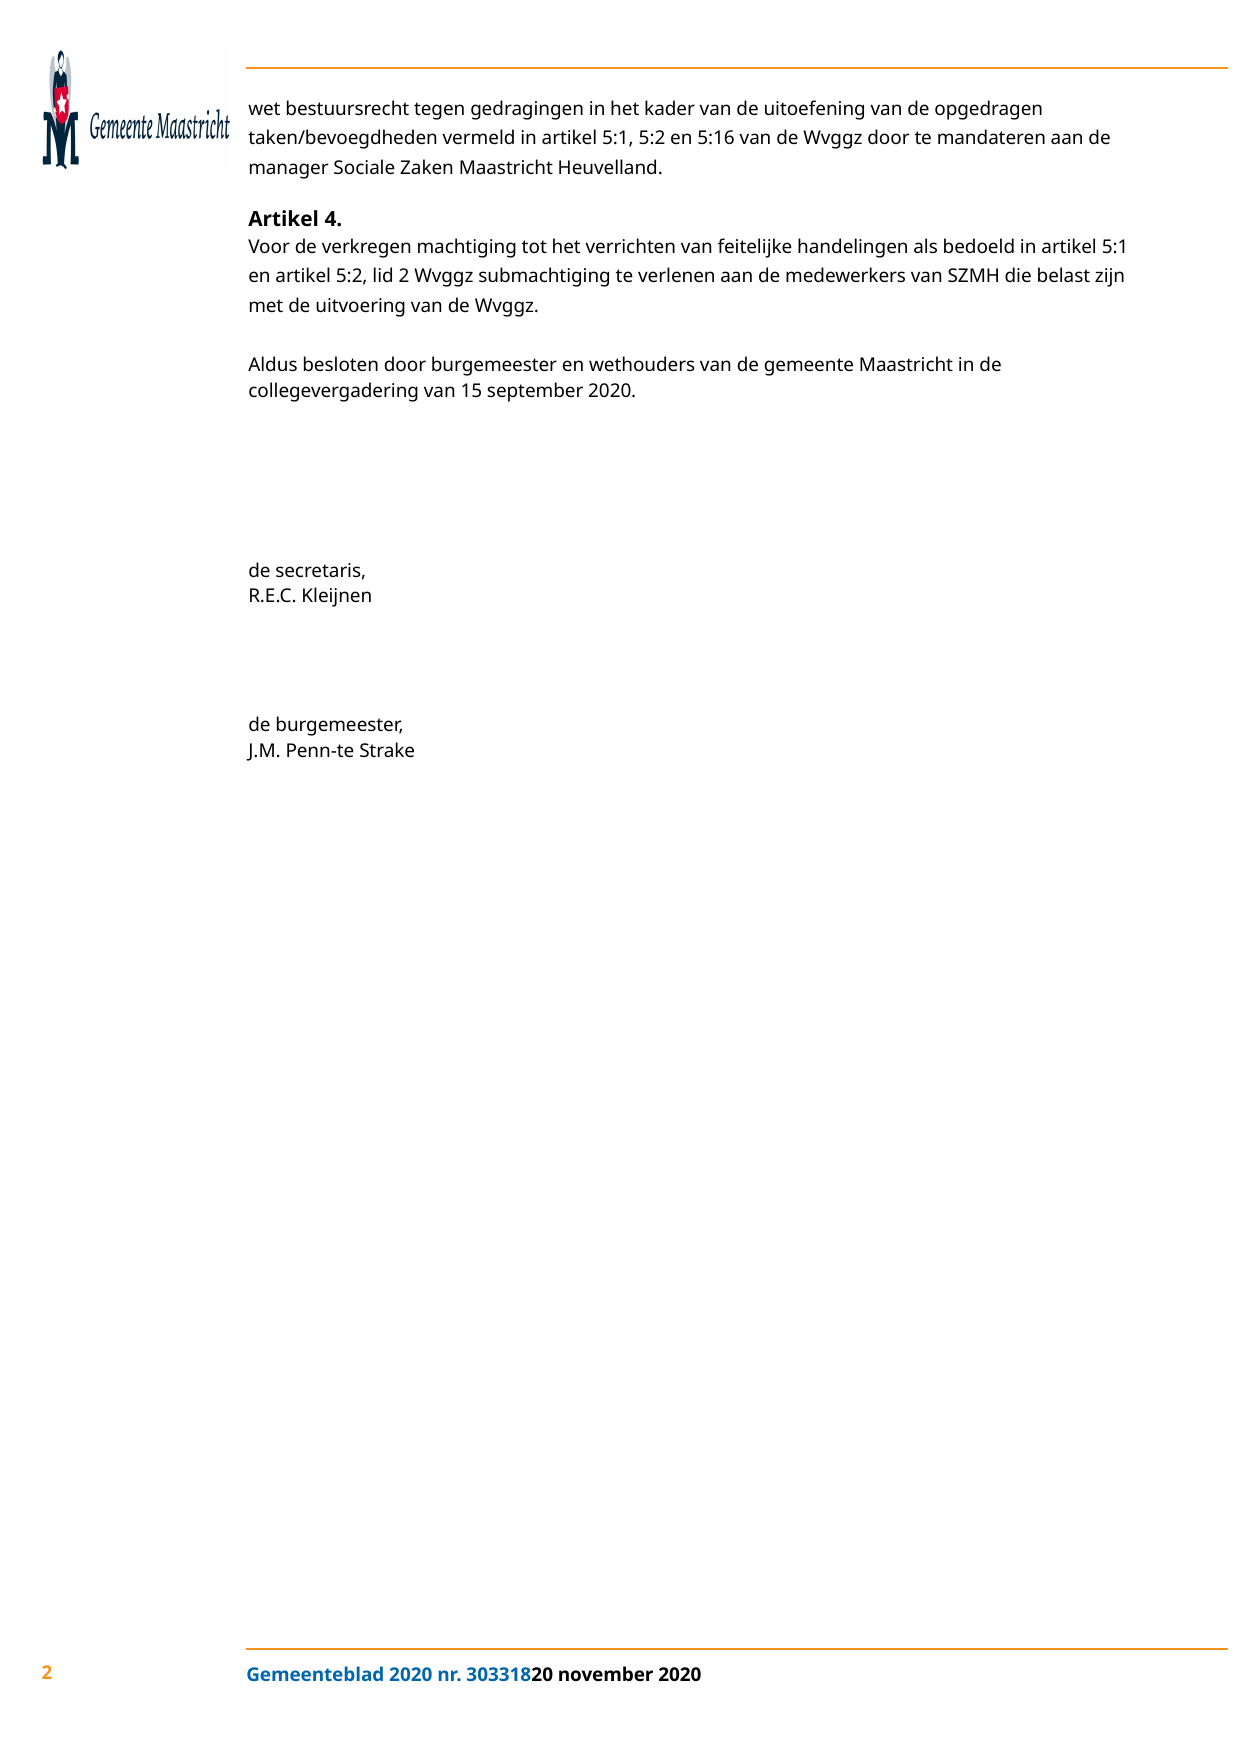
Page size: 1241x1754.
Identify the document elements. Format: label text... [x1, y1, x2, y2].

text J.M. Penn-te Strake [248, 737, 1152, 763]
text Artikel 4. [248, 204, 1152, 233]
text Voor de verkregen machtiging tot het verrichten van feitelijke handelingen als bedoeld in artikel 5:1 en artikel 5:2, lid 2 Wvggz submachtiging te verlenen aan de medewerkers van SZMH die belast zijn met de uitvoering van de Wvggz. [248, 233, 1152, 318]
text Aldus besloten door burgemeester en wethouders van de gemeente Maastricht in de collegevergadering van 15 september 2020. [248, 351, 1152, 403]
text wet bestuursrecht tegen gedragingen in het kader van de uitoefening van de opgedragen taken/bevoegdheden vermeld in artikel 5:1, 5:2 en 5:16 van de Wvggz door te mandateren aan de manager Sociale Zaken Maastricht Heuvelland. [248, 95, 1152, 180]
text de secretaris, [248, 557, 1152, 583]
picture [41, 47, 231, 172]
text de burgemeester, [248, 711, 1152, 737]
text R.E.C. Kleijnen [248, 583, 1152, 608]
